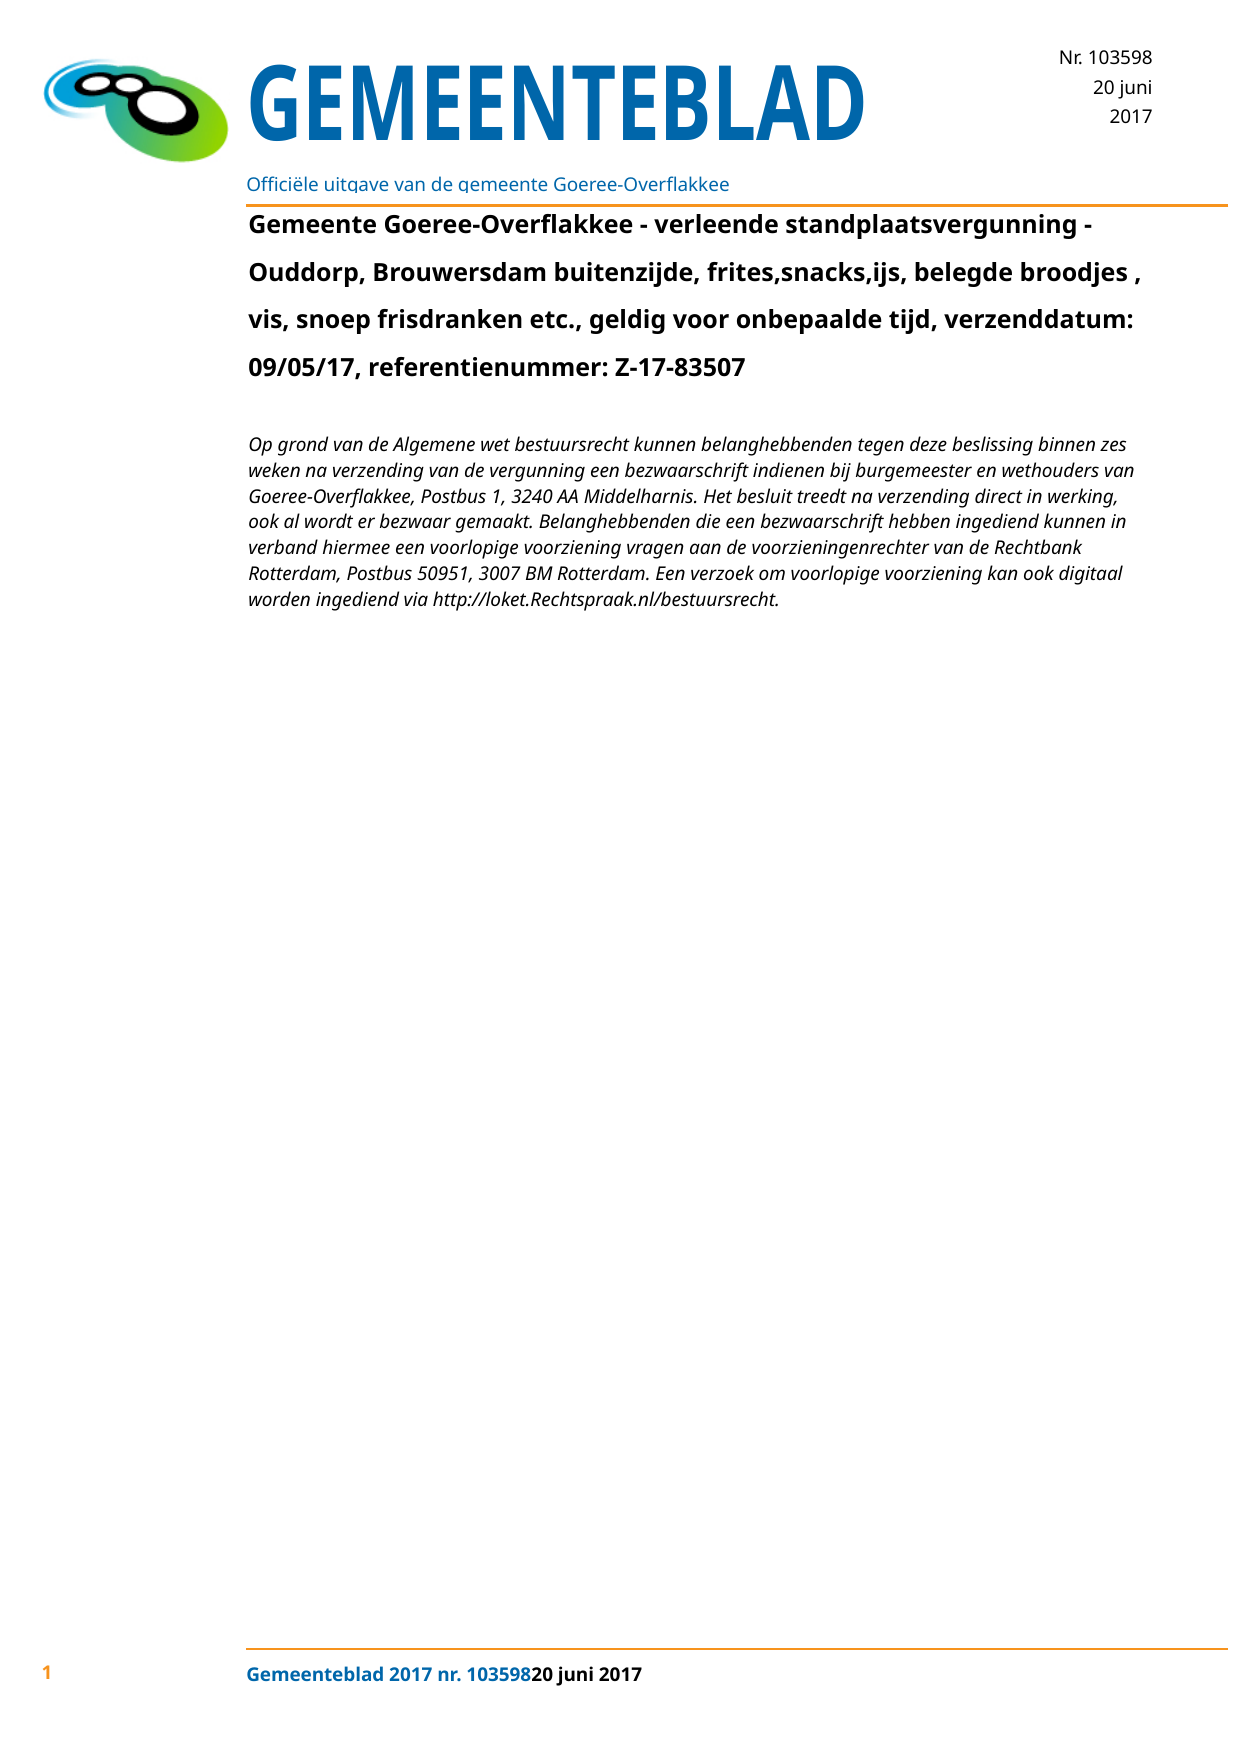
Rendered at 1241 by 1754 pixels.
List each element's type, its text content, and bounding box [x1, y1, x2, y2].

picture [41, 47, 231, 172]
text Gemeente Goeree-Overflakkee - verleende standplaatsvergunning - Ouddorp, Brouwersdam buitenzijde, frites,snacks,ijs, belegde broodjes , vis, snoep frisdranken etc., geldig voor onbepaalde tijd, verzenddatum: 09/05/17, referentienummer: Z-17-83507 [248, 207, 1152, 384]
text Op grond van de Algemene wet bestuursrecht kunnen belanghebbenden tegen deze beslissing binnen zes weken na verzending van de vergunning een bezwaarschrift indienen bij burgemeester en wethouders van Goeree-Overflakkee, Postbus 1, 3240 AA Middelharnis. Het besluit treedt na verzending direct in werking, ook al wordt er bezwaar gemaakt. Belanghebbenden die een bezwaarschrift hebben ingediend kunnen in verband hiermee een voorlopige voorziening vragen aan de voorzieningenrechter van de Rechtbank Rotterdam, Postbus 50951, 3007 BM Rotterdam. Een verzoek om voorlopige voorziening kan ook digitaal worden ingediend via http://loket.Rechtspraak.nl/bestuursrecht. [248, 431, 1152, 611]
